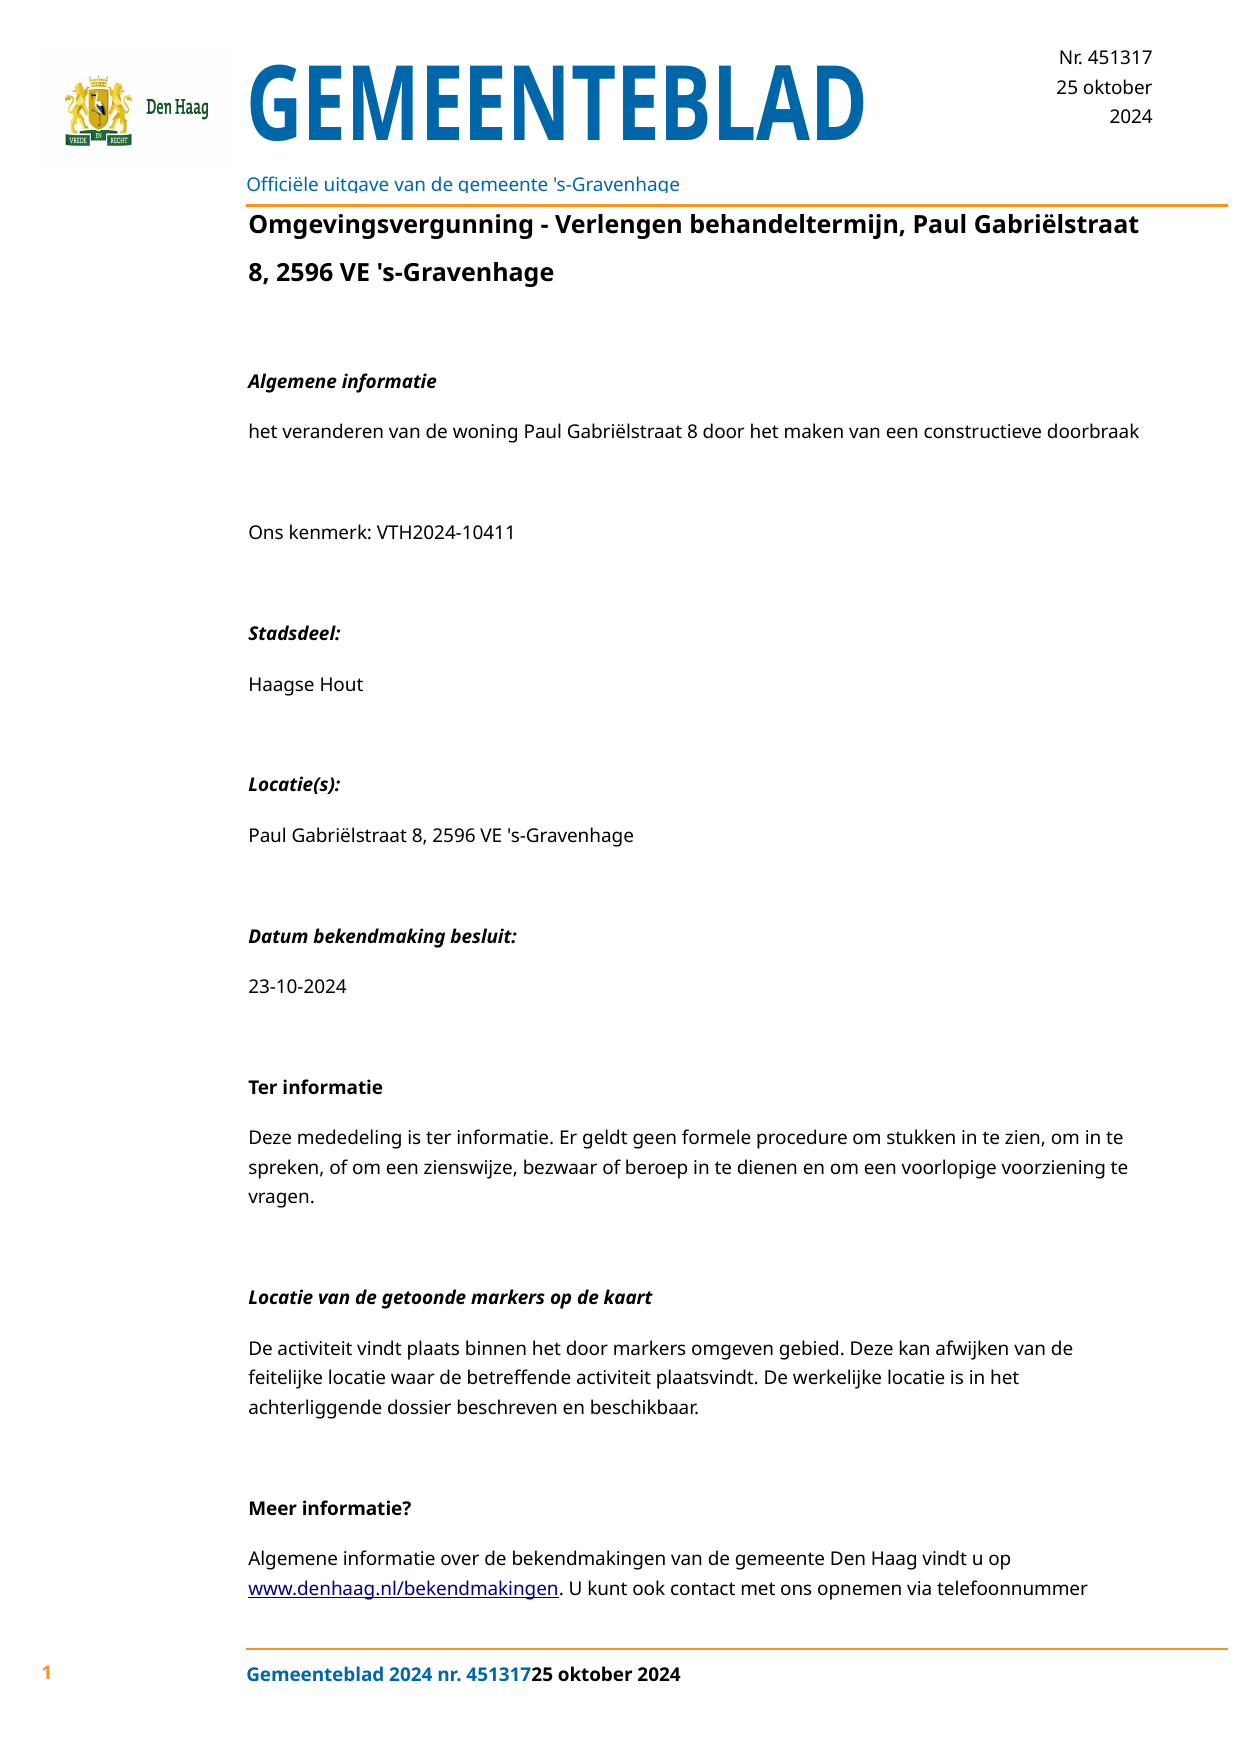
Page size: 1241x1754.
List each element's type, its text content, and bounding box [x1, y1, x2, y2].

text Deze mededeling is ter informatie. Er geldt geen formele procedure om stukken in te zien, om in te spreken, of om een zienswijze, bezwaar of beroep in te dienen en om een voorlopige voorziening te vragen. [248, 1124, 1152, 1209]
text het veranderen van de woning Paul Gabriëlstraat 8 door het maken van een constructieve doorbraak [248, 419, 1152, 444]
text Algemene informatie over de bekendmakingen van de gemeente Den Haag vindt u op www.denhaag.nl/bekendmakingen. U kunt ook contact met ons opnemen via telefoonnummer [248, 1545, 1152, 1601]
picture [41, 47, 231, 172]
text De activiteit vindt plaats binnen het door markers omgeven gebied. Deze kan afwijken van de feitelijke locatie waar de betreffende activiteit plaatsvindt. De werkelijke locatie is in het achterliggende dossier beschreven en beschikbaar. [248, 1335, 1152, 1420]
text Haagse Hout [248, 671, 1152, 697]
text Locatie van de getoonde markers op de kaart [248, 1284, 1152, 1310]
text 23-10-2024 [248, 973, 1152, 999]
text Ter informatie [248, 1074, 1152, 1100]
text Ons kenmerk: VTH2024-10411 [248, 519, 1152, 545]
text Paul Gabriëlstraat 8, 2596 VE 's-Gravenhage [248, 822, 1152, 848]
text Omgevingsvergunning - Verlengen behandeltermijn, Paul Gabriëlstraat 8, 2596 VE 's-Gravenhage [248, 207, 1152, 288]
text Meer informatie? [248, 1495, 1152, 1521]
text Algemene informatie [248, 368, 1152, 394]
text Stadsdeel: [248, 620, 1152, 646]
text Datum bekendmaking besluit: [248, 923, 1152, 949]
text Locatie(s): [248, 772, 1152, 797]
